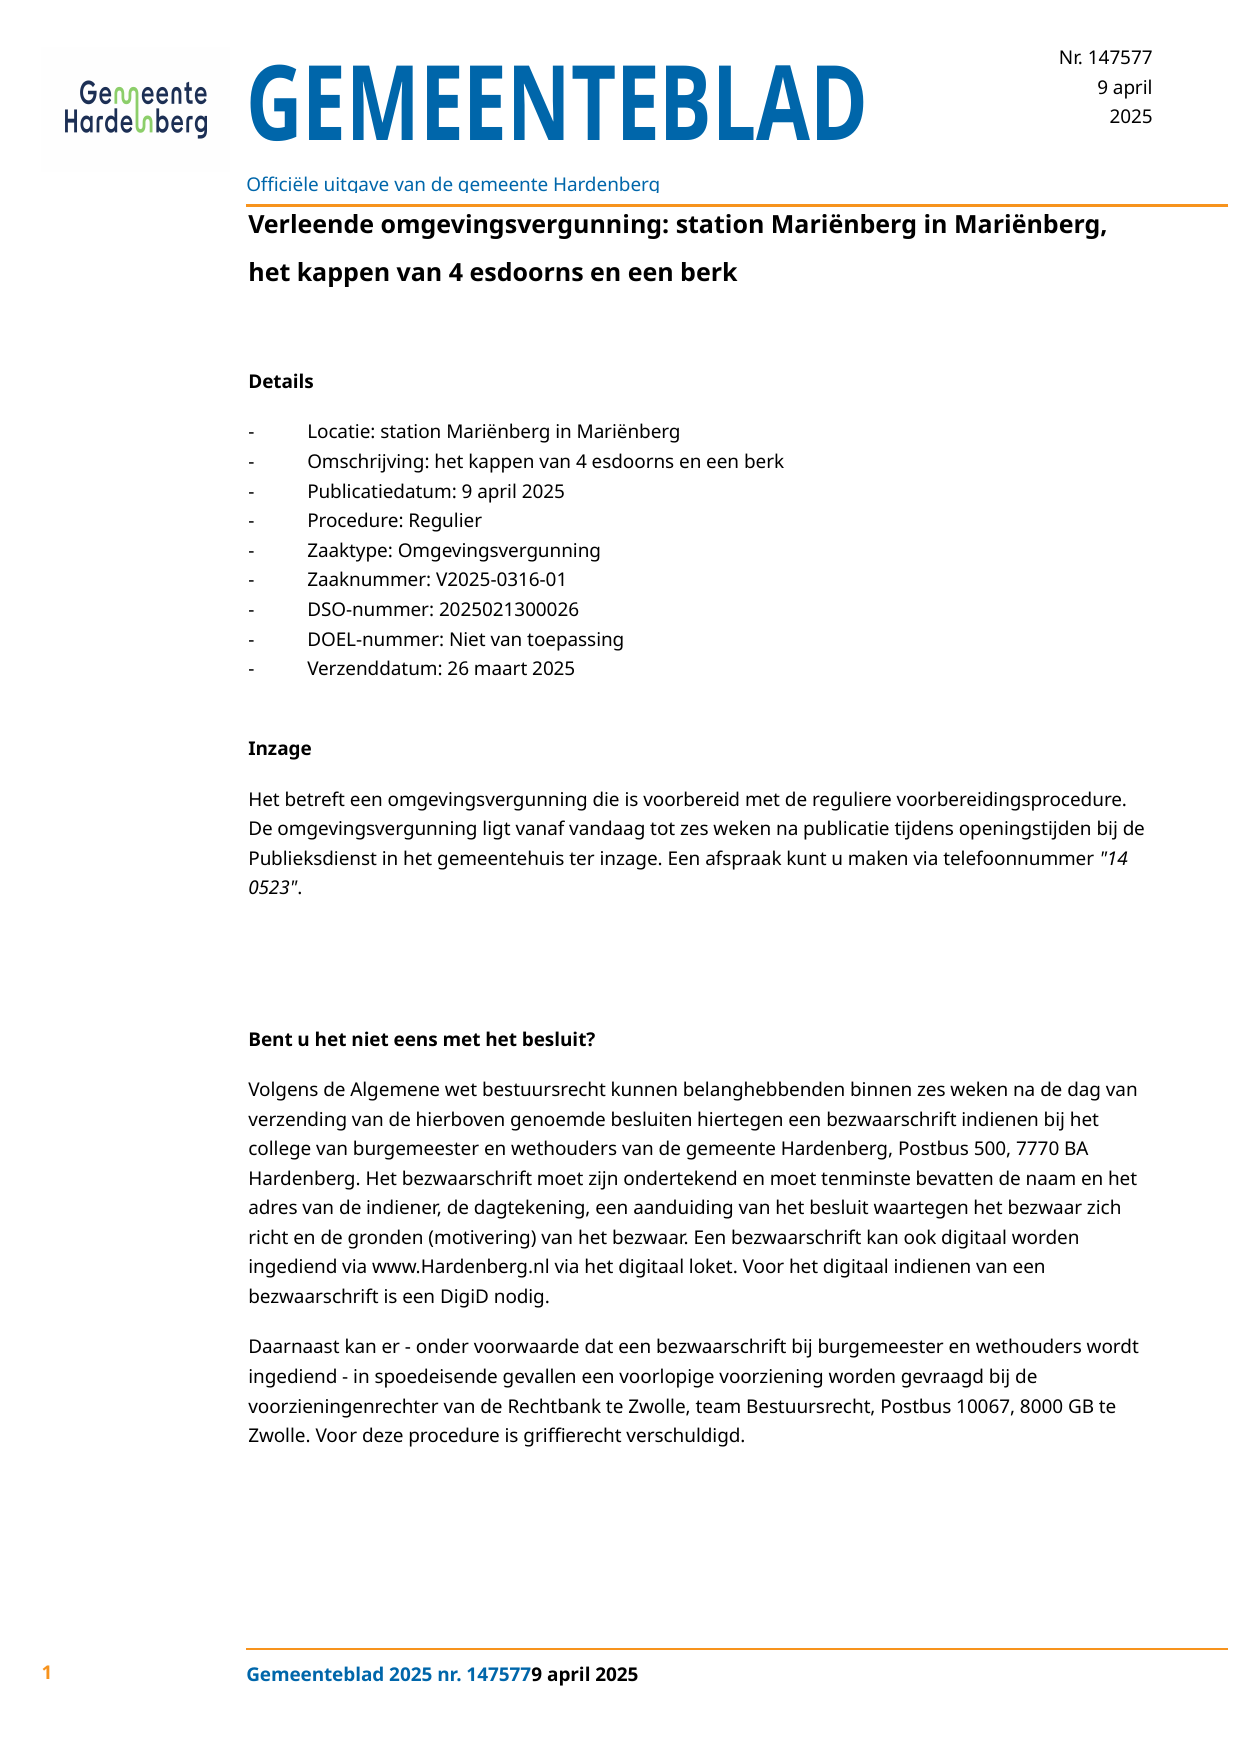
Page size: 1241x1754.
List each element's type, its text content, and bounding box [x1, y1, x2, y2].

list Omschrijving: het kappen van 4 esdoorns en een berk [248, 448, 1152, 474]
list Zaaknummer: V2025-0316-01 [248, 567, 1152, 592]
list DOEL-nummer: Niet van toepassing [248, 626, 1152, 652]
text Details [248, 368, 1152, 394]
text Bent u het niet eens met het besluit? [248, 1026, 1152, 1052]
list Zaaktype: Omgevingsvergunning [248, 537, 1152, 563]
list Locatie: station Mariënberg in Mariënberg [248, 419, 1152, 444]
list Procedure: Regulier [248, 507, 1152, 533]
list Publicatiedatum: 9 april 2025 [248, 478, 1152, 504]
text Het betreft een omgevingsvergunning die is voorbereid met de reguliere voorbereidingsprocedure. De omgevingsvergunning ligt vanaf vandaag tot zes weken na publicatie tijdens openingstijden bij de Publieksdienst in het gemeentehuis ter inzage. Een afspraak kunt u maken via telefoonnummer "14 0523". [248, 786, 1152, 900]
text Verleende omgevingsvergunning: station Mariënberg in Mariënberg, het kappen van 4 esdoorns en een berk [248, 207, 1152, 288]
text Volgens de Algemene wet bestuursrecht kunnen belanghebbenden binnen zes weken na de dag van verzending van de hierboven genoemde besluiten hiertegen een bezwaarschrift indienen bij het college van burgemeester en wethouders van de gemeente Hardenberg, Postbus 500, 7770 BA Hardenberg. Het bezwaarschrift moet zijn ondertekend en moet tenminste bevatten de naam en het adres van de indiener, de dagtekening, een aanduiding van het besluit waartegen het bezwaar zich richt en de gronden (motivering) van het bezwaar. Een bezwaarschrift kan ook digitaal worden ingediend via www.Hardenberg.nl via het digitaal loket. Voor het digitaal indienen van een bezwaarschrift is een DigiD nodig. [248, 1076, 1152, 1309]
picture [41, 47, 231, 172]
text Inzage [248, 735, 1152, 761]
text Daarnaast kan er - onder voorwaarde dat een bezwaarschrift bij burgemeester en wethouders wordt ingediend - in spoedeisende gevallen een voorlopige voorziening worden gevraagd bij de voorzieningenrechter van de Rechtbank te Zwolle, team Bestuursrecht, Postbus 10067, 8000 GB te Zwolle. Voor deze procedure is griffierecht verschuldigd. [248, 1334, 1152, 1448]
list Verzenddatum: 26 maart 2025 [248, 655, 1152, 681]
list DSO-nummer: 2025021300026 [248, 596, 1152, 622]
